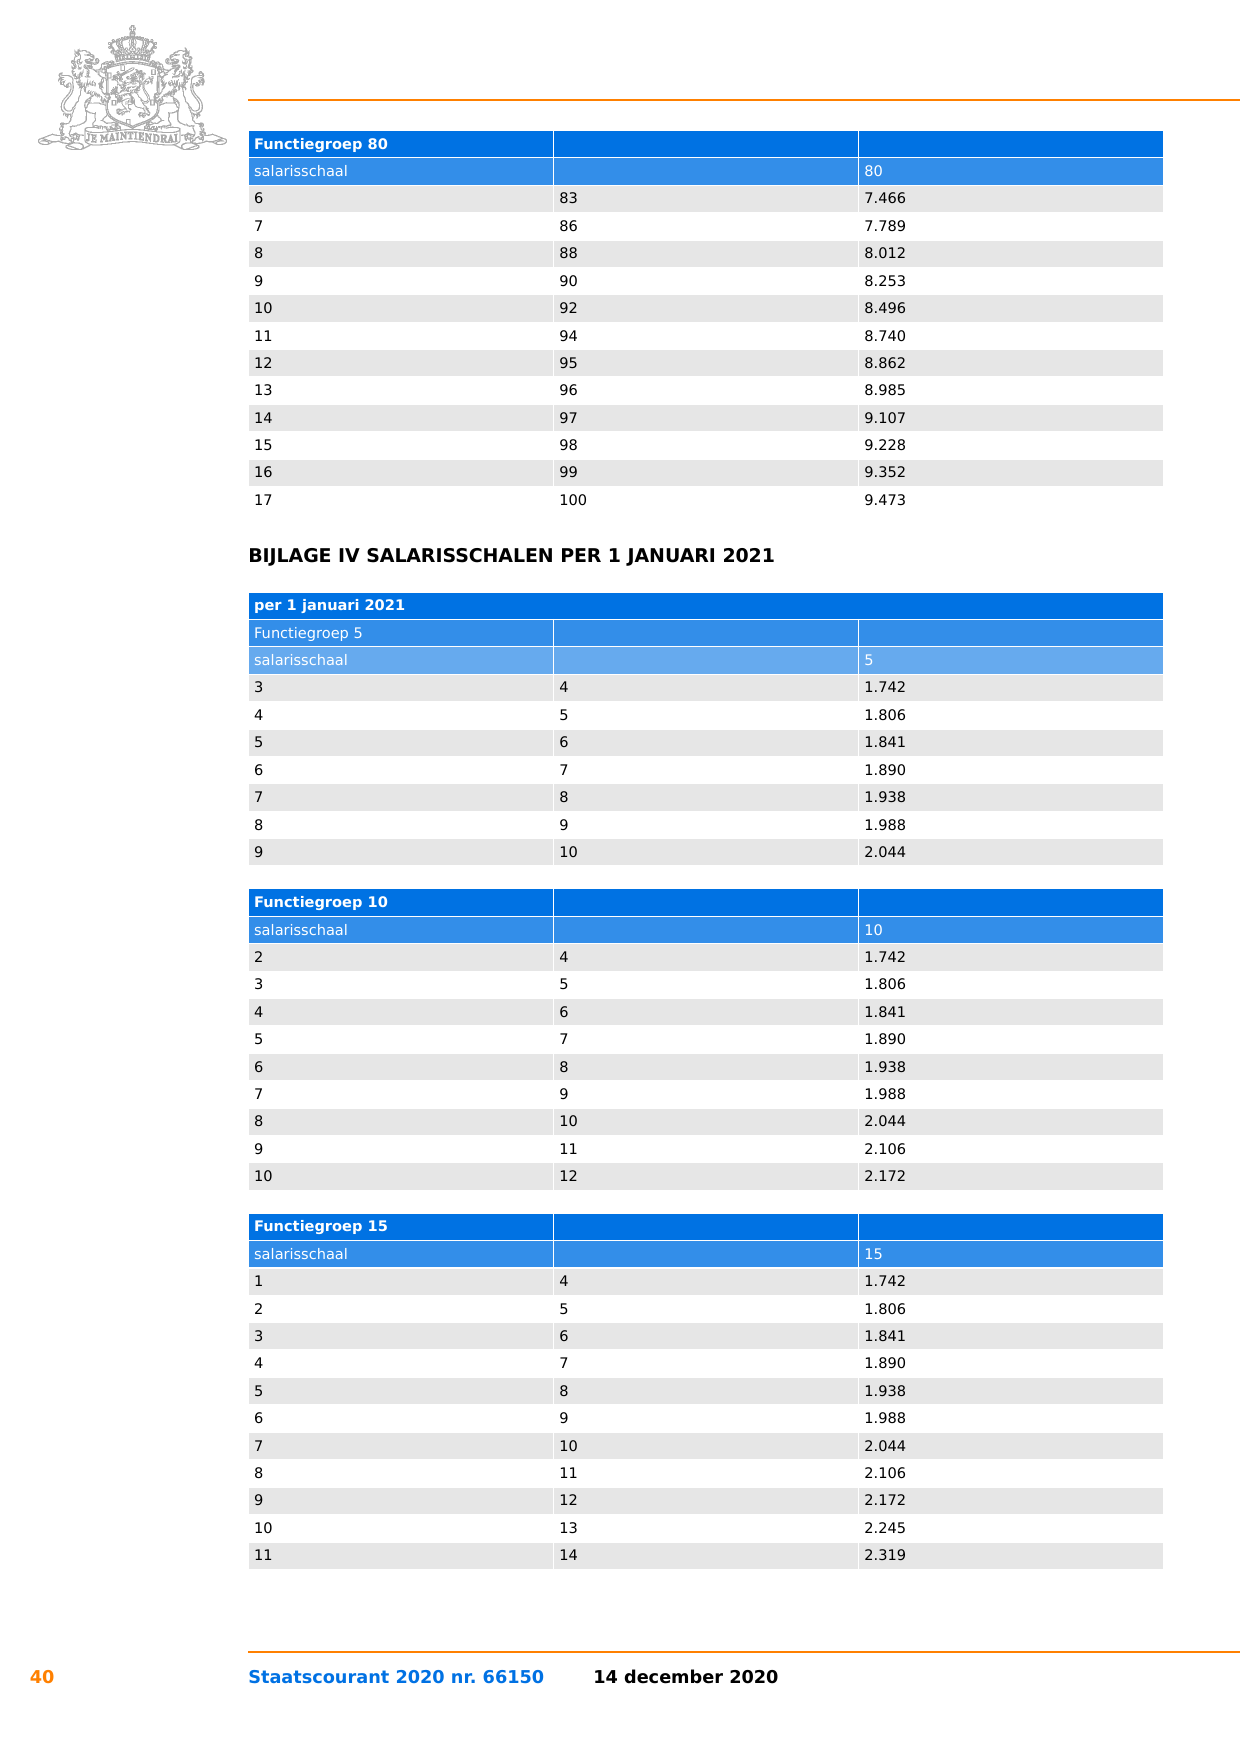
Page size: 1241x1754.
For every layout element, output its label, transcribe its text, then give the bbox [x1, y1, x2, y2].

table_cell 5 [554, 1296, 858, 1322]
table_cell 100 [554, 487, 858, 513]
table_cell 10 [554, 1433, 858, 1459]
table_cell 98 [554, 432, 858, 459]
table_header [554, 889, 858, 916]
table_cell 9.228 [859, 432, 1163, 459]
table_cell salarisschaal [249, 158, 553, 185]
table_cell 4 [249, 999, 553, 1025]
table_header [859, 889, 1163, 916]
table_cell 6 [249, 186, 553, 212]
table_cell 11 [249, 323, 553, 349]
table_cell 7 [554, 757, 858, 783]
table_cell 8.862 [859, 350, 1163, 376]
table_cell 9 [554, 1405, 858, 1432]
table_cell 4 [249, 702, 553, 728]
table_cell 9.352 [859, 460, 1163, 486]
table_cell 15 [859, 1241, 1163, 1267]
table_cell 14 [249, 405, 553, 431]
table_cell 1.806 [859, 702, 1163, 728]
table_cell 1.890 [859, 1026, 1163, 1053]
table_cell 5 [249, 1378, 553, 1404]
table_cell 7.466 [859, 186, 1163, 212]
table_cell 11 [554, 1136, 858, 1162]
table_cell 95 [554, 350, 858, 376]
table_cell 5 [249, 730, 553, 756]
subtitle BIJLAGE IV SALARISSCHALEN PER 1 JANUARI 2021 [248, 544, 1163, 566]
table_cell 92 [554, 295, 858, 322]
table_cell 1.841 [859, 730, 1163, 756]
table_cell 7 [554, 1351, 858, 1377]
table_cell 8 [554, 1378, 858, 1404]
table_cell 2.319 [859, 1543, 1163, 1569]
table_cell 1.841 [859, 999, 1163, 1025]
table_cell 2.044 [859, 839, 1163, 865]
table_cell 12 [554, 1488, 858, 1514]
table_cell 1.988 [859, 812, 1163, 838]
table_cell 5 [554, 972, 858, 998]
table_cell 10 [554, 1109, 858, 1135]
table_cell 1.890 [859, 1351, 1163, 1377]
table_cell 7 [249, 1081, 553, 1107]
table_cell 1.938 [859, 1378, 1163, 1404]
picture [38, 25, 227, 150]
table_cell 2 [249, 944, 553, 971]
table_cell 17 [249, 487, 553, 513]
table_cell 7.789 [859, 213, 1163, 239]
table_header [554, 131, 858, 157]
table_cell 12 [249, 350, 553, 376]
table_cell 4 [249, 1351, 553, 1377]
table_cell 90 [554, 268, 858, 294]
table_cell [554, 647, 858, 674]
table_cell 8 [249, 812, 553, 838]
table_cell 6 [554, 999, 858, 1025]
table_cell [554, 620, 858, 646]
table_cell 10 [249, 1515, 553, 1541]
table_cell 10 [554, 839, 858, 865]
table_cell 99 [554, 460, 858, 486]
table_cell [554, 917, 858, 943]
table_cell 15 [249, 432, 553, 459]
table_cell 80 [859, 158, 1163, 185]
table_cell salarisschaal [249, 647, 553, 674]
table_cell 88 [554, 241, 858, 267]
table_cell 11 [554, 1460, 858, 1487]
table_cell 14 [554, 1543, 858, 1569]
table_cell 7 [249, 1433, 553, 1459]
table_cell 1.742 [859, 944, 1163, 971]
table_cell 2.044 [859, 1433, 1163, 1459]
table_cell 9 [249, 839, 553, 865]
table_cell 12 [554, 1163, 858, 1190]
table_cell 9 [249, 268, 553, 294]
table_cell [859, 620, 1163, 646]
table_cell 8 [249, 1460, 553, 1487]
table_cell 8.012 [859, 241, 1163, 267]
table_cell 1.841 [859, 1323, 1163, 1349]
table_cell [554, 158, 858, 185]
table_cell 6 [554, 1323, 858, 1349]
table_header per 1 januari 2021 [249, 593, 1163, 619]
table_cell Functiegroep 5 [249, 620, 553, 646]
table_cell 7 [249, 213, 553, 239]
table_cell 2.106 [859, 1136, 1163, 1162]
table_cell 13 [554, 1515, 858, 1541]
table_cell 2.245 [859, 1515, 1163, 1541]
table_cell 6 [554, 730, 858, 756]
table_cell 8.740 [859, 323, 1163, 349]
table_cell 1.890 [859, 757, 1163, 783]
table_cell 2.172 [859, 1163, 1163, 1190]
table_cell 8 [249, 1109, 553, 1135]
table_cell 9.473 [859, 487, 1163, 513]
table_cell 8.985 [859, 378, 1163, 404]
table_cell 3 [249, 1323, 553, 1349]
table_header Functiegroep 10 [249, 889, 553, 916]
table_cell 9 [554, 1081, 858, 1107]
table_cell 9 [249, 1136, 553, 1162]
table_cell salarisschaal [249, 1241, 553, 1267]
table_cell [554, 1241, 858, 1267]
table_cell 2.106 [859, 1460, 1163, 1487]
table_cell 8 [554, 1054, 858, 1080]
table_cell 8 [249, 241, 553, 267]
table_cell 10 [859, 917, 1163, 943]
table_cell 3 [249, 675, 553, 701]
table_cell 96 [554, 378, 858, 404]
table_cell 5 [249, 1026, 553, 1053]
table_cell 6 [249, 1054, 553, 1080]
table_cell 9.107 [859, 405, 1163, 431]
table_cell 9 [249, 1488, 553, 1514]
table_cell 7 [249, 784, 553, 811]
table_cell 1.806 [859, 1296, 1163, 1322]
table_cell 1.988 [859, 1081, 1163, 1107]
table_cell 4 [554, 944, 858, 971]
table_cell 97 [554, 405, 858, 431]
table_cell 13 [249, 378, 553, 404]
table_cell 7 [554, 1026, 858, 1053]
table_cell 1.988 [859, 1405, 1163, 1432]
table_cell 1.938 [859, 1054, 1163, 1080]
table_cell 94 [554, 323, 858, 349]
table_cell 1 [249, 1269, 553, 1295]
table_cell 6 [249, 757, 553, 783]
table_cell 1.742 [859, 675, 1163, 701]
table_cell 8.253 [859, 268, 1163, 294]
table_cell 10 [249, 295, 553, 322]
table_cell 8 [554, 784, 858, 811]
table_cell salarisschaal [249, 917, 553, 943]
table_header [859, 131, 1163, 157]
table_cell 4 [554, 1269, 858, 1295]
table_cell 2.044 [859, 1109, 1163, 1135]
table_cell 2 [249, 1296, 553, 1322]
table_header [859, 1214, 1163, 1240]
table_cell 6 [249, 1405, 553, 1432]
table_cell 5 [859, 647, 1163, 674]
table_cell 4 [554, 675, 858, 701]
table_cell 83 [554, 186, 858, 212]
table_cell 16 [249, 460, 553, 486]
table_header Functiegroep 15 [249, 1214, 553, 1240]
table_header [554, 1214, 858, 1240]
table_cell 1.938 [859, 784, 1163, 811]
table_cell 2.172 [859, 1488, 1163, 1514]
table_cell 1.806 [859, 972, 1163, 998]
table_cell 86 [554, 213, 858, 239]
table_cell 1.742 [859, 1269, 1163, 1295]
table_cell 9 [554, 812, 858, 838]
table_header Functiegroep 80 [249, 131, 553, 157]
table_cell 10 [249, 1163, 553, 1190]
table_cell 8.496 [859, 295, 1163, 322]
table_cell 5 [554, 702, 858, 728]
table_cell 11 [249, 1543, 553, 1569]
table_cell 3 [249, 972, 553, 998]
